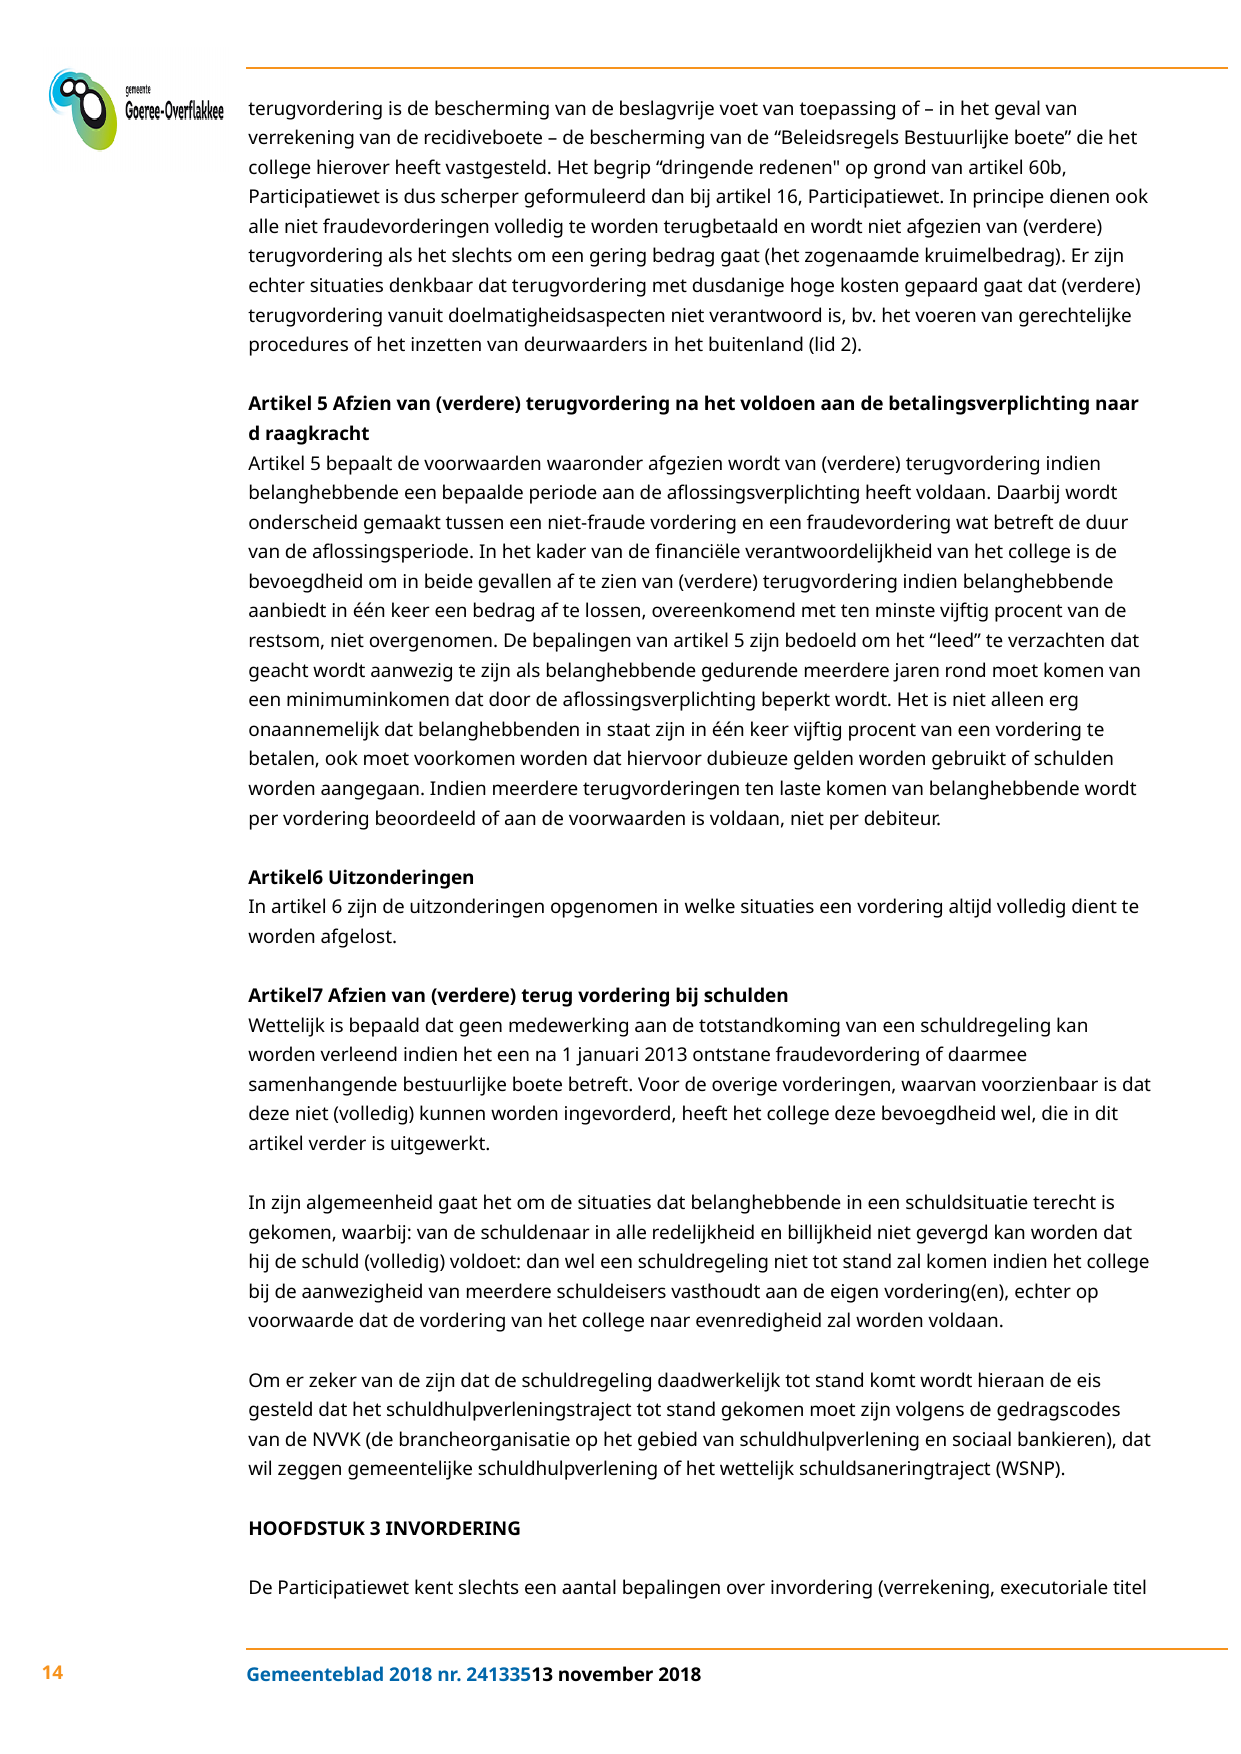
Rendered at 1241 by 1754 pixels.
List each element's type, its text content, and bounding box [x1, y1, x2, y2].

text HOOFDSTUK 3 INVORDERING [248, 1515, 1152, 1541]
text Artikel6 Uitzonderingen [248, 864, 1152, 890]
text In zijn algemeenheid gaat het om de situaties dat belanghebbende in een schuldsituatie terecht is gekomen, waarbij: van de schuldenaar in alle redelijkheid en billijkheid niet gevergd kan worden dat hij de schuld (volledig) voldoet: dan wel een schuldregeling niet tot stand zal komen indien het college bij de aanwezigheid van meerdere schuldeisers vasthoudt aan de eigen vordering(en), echter op voorwaarde dat de vordering van het college naar evenredigheid zal worden voldaan. [248, 1189, 1152, 1333]
text Artikel7 Afzien van (verdere) terug vordering bij schulden [248, 982, 1152, 1008]
text Artikel 5 Afzien van (verdere) terugvordering na het voldoen aan de betalingsverplichting naar d raagkracht [248, 391, 1152, 446]
text Om er zeker van de zijn dat de schuldregeling daadwerkelijk tot stand komt wordt hieraan de eis gesteld dat het schuldhulpverleningstraject tot stand gekomen moet zijn volgens de gedragscodes van de NVVK (de brancheorganisatie op het gebied van schuldhulpverlening en sociaal bankieren), dat wil zeggen gemeentelijke schuldhulpverlening of het wettelijk schuldsaneringtraject (WSNP). [248, 1367, 1152, 1481]
text De Participatiewet kent slechts een aantal bepalingen over invordering (verrekening, executoriale titel [248, 1574, 1152, 1600]
picture [41, 47, 231, 172]
text In artikel 6 zijn de uitzonderingen opgenomen in welke situaties een vordering altijd volledig dient te worden afgelost. [248, 893, 1152, 949]
text Artikel 5 bepaalt de voorwaarden waaronder afgezien wordt van (verdere) terugvordering indien belanghebbende een bepaalde periode aan de aflossingsverplichting heeft voldaan. Daarbij wordt onderscheid gemaakt tussen een niet-fraude vordering en een fraudevordering wat betreft de duur van de aflossingsperiode. In het kader van de financiële verantwoordelijkheid van het college is de bevoegdheid om in beide gevallen af te zien van (verdere) terugvordering indien belanghebbende aanbiedt in één keer een bedrag af te lossen, overeenkomend met ten minste vijftig procent van de restsom, niet overgenomen. De bepalingen van artikel 5 zijn bedoeld om het “leed” te verzachten dat geacht wordt aanwezig te zijn als belanghebbende gedurende meerdere jaren rond moet komen van een minimuminkomen dat door de aflossingsverplichting beperkt wordt. Het is niet alleen erg onaannemelijk dat belanghebbenden in staat zijn in één keer vijftig procent van een vordering te betalen, ook moet voorkomen worden dat hiervoor dubieuze gelden worden gebruikt of schulden worden aangegaan. Indien meerdere terugvorderingen ten laste komen van belanghebbende wordt per vordering beoordeeld of aan de voorwaarden is voldaan, niet per debiteur. [248, 450, 1152, 831]
text terugvordering is de bescherming van de beslagvrije voet van toepassing of – in het geval van verrekening van de recidiveboete – de bescherming van de “Beleidsregels Bestuurlijke boete” die het college hierover heeft vastgesteld. Het begrip “dringende redenen" op grond van artikel 60b, Participatiewet is dus scherper geformuleerd dan bij artikel 16, Participatiewet. In principe dienen ook alle niet fraudevorderingen volledig te worden terugbetaald en wordt niet afgezien van (verdere) terugvordering als het slechts om een gering bedrag gaat (het zogenaamde kruimelbedrag). Er zijn echter situaties denkbaar dat terugvordering met dusdanige hoge kosten gepaard gaat dat (verdere) terugvordering vanuit doelmatigheidsaspecten niet verantwoord is, bv. het voeren van gerechtelijke procedures of het inzetten van deurwaarders in het buitenland (lid 2). [248, 95, 1152, 357]
text Wettelijk is bepaald dat geen medewerking aan de totstandkoming van een schuldregeling kan worden verleend indien het een na 1 januari 2013 ontstane fraudevordering of daarmee samenhangende bestuurlijke boete betreft. Voor de overige vorderingen, waarvan voorzienbaar is dat deze niet (volledig) kunnen worden ingevorderd, heeft het college deze bevoegdheid wel, die in dit artikel verder is uitgewerkt. [248, 1012, 1152, 1156]
